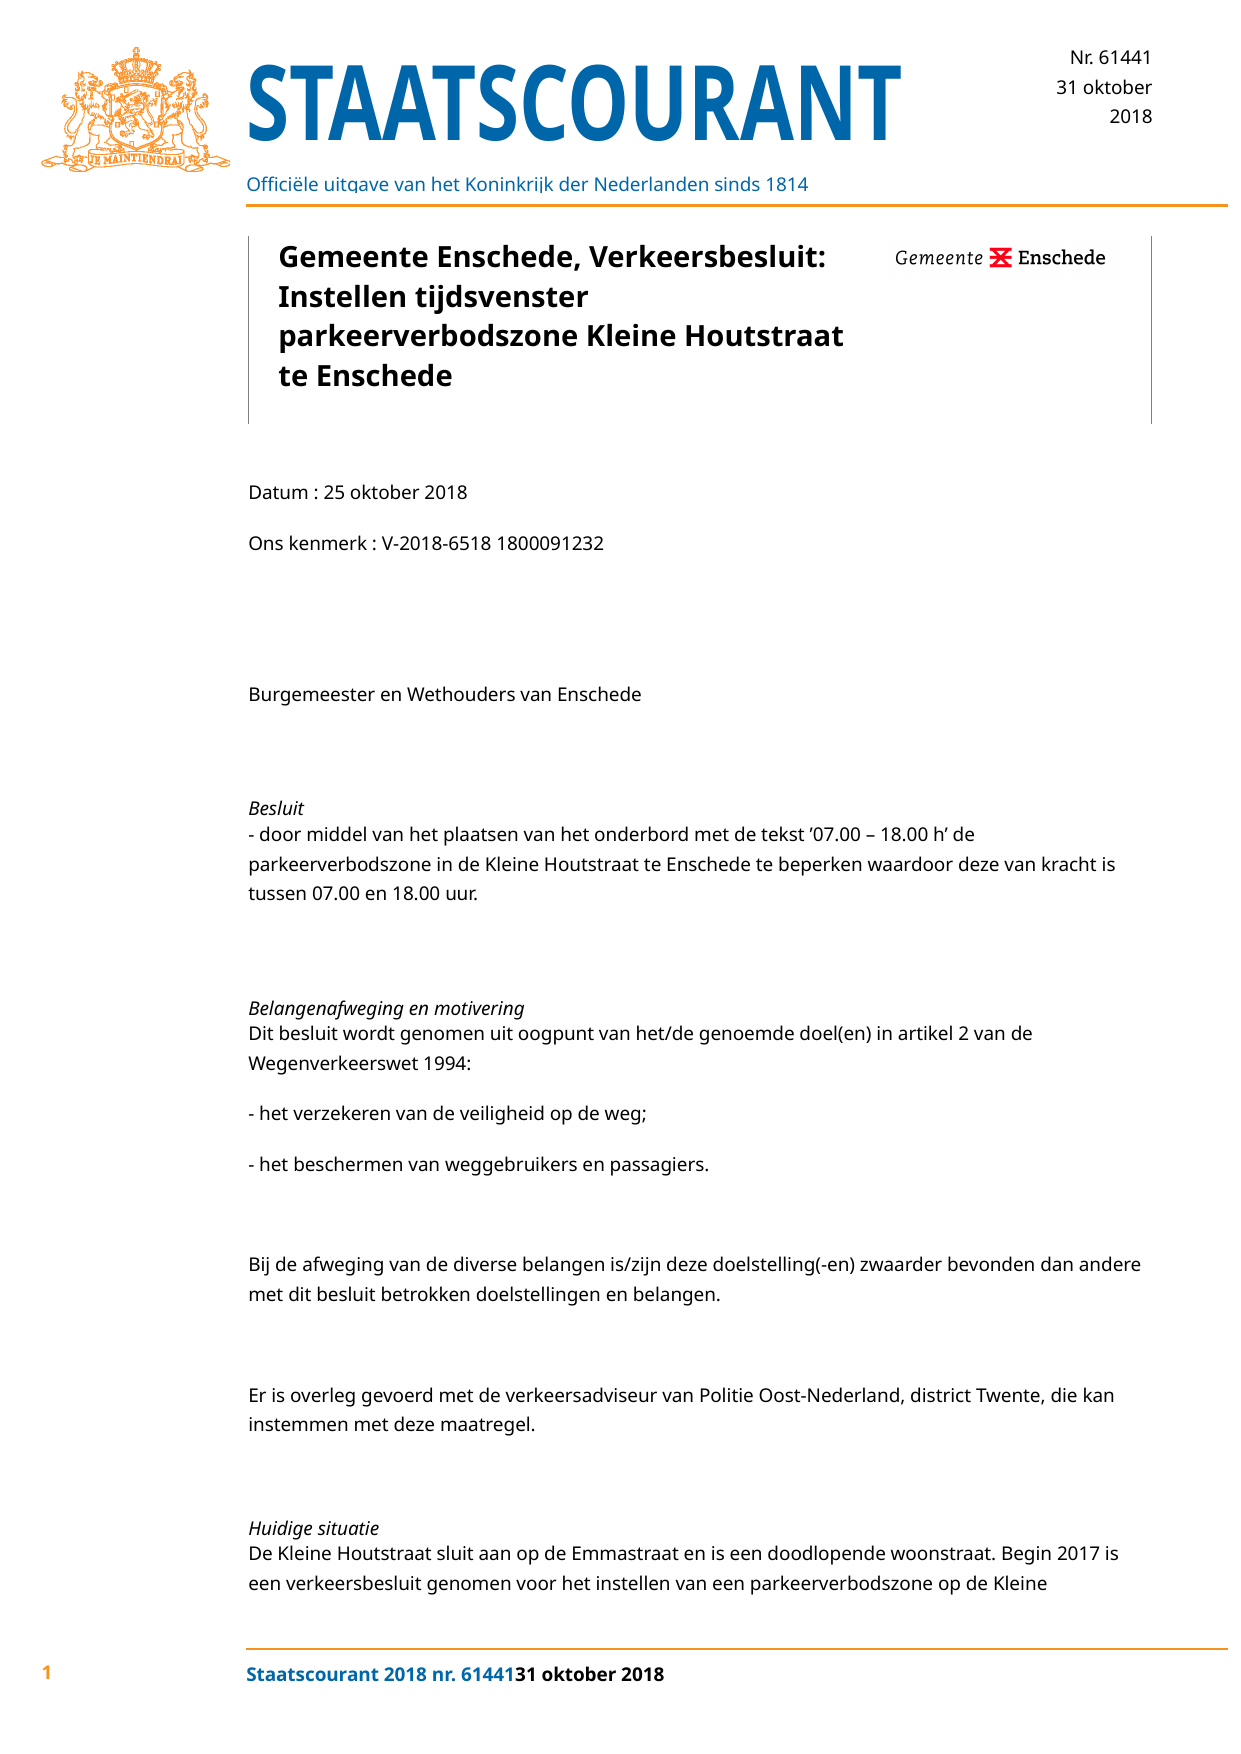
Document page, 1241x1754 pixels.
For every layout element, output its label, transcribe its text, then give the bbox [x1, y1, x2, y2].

text Dit besluit wordt genomen uit oogpunt van het/de genoemde doel(en) in artikel 2 van de Wegenverkeerswet 1994: [248, 1020, 1152, 1076]
text Burgemeester en Wethouders van Enschede [248, 681, 1152, 707]
text Datum : 25 oktober 2018 [248, 479, 1152, 505]
text Er is overleg gevoerd met de verkeersadviseur van Politie Oost-Nederland, district Twente, die kan instemmen met deze maatregel. [248, 1382, 1152, 1437]
text Ons kenmerk : V-2018-6518 1800091232 [248, 530, 1152, 556]
text De Kleine Houtstraat sluit aan op de Emmastraat en is een doodlopende woonstraat. Begin 2017 is een verkeersbesluit genomen voor het instellen van een parkeerverbodszone op de Kleine [248, 1541, 1152, 1596]
text - door middel van het plaatsen van het onderbord met de tekst ’07.00 – 18.00 h’ de parkeerverbodszone in de Kleine Houtstraat te Enschede te beperken waardoor deze van kracht is tussen 07.00 en 18.00 uur. [248, 821, 1152, 906]
table_header [850, 236, 1151, 424]
text - het beschermen van weggebruikers en passagiers. [248, 1151, 1152, 1177]
text - het verzekeren van de veiligheid op de weg; [248, 1100, 1152, 1126]
text Belangenafweging en motivering [248, 995, 1152, 1020]
text Bij de afweging van de diverse belangen is/zijn deze doelstelling(-en) zwaarder bevonden dan andere met dit besluit betrokken doelstellingen en belangen. [248, 1252, 1152, 1307]
text Huidige situatie [248, 1515, 1152, 1541]
picture [882, 236, 1119, 279]
picture [41, 47, 231, 172]
text Besluit [248, 795, 1152, 821]
table_header Gemeente Enschede, Verkeersbesluit: Instellen tijdsvenster parkeerverbodszone Kleine Houtstraat te Enschede [249, 236, 850, 424]
